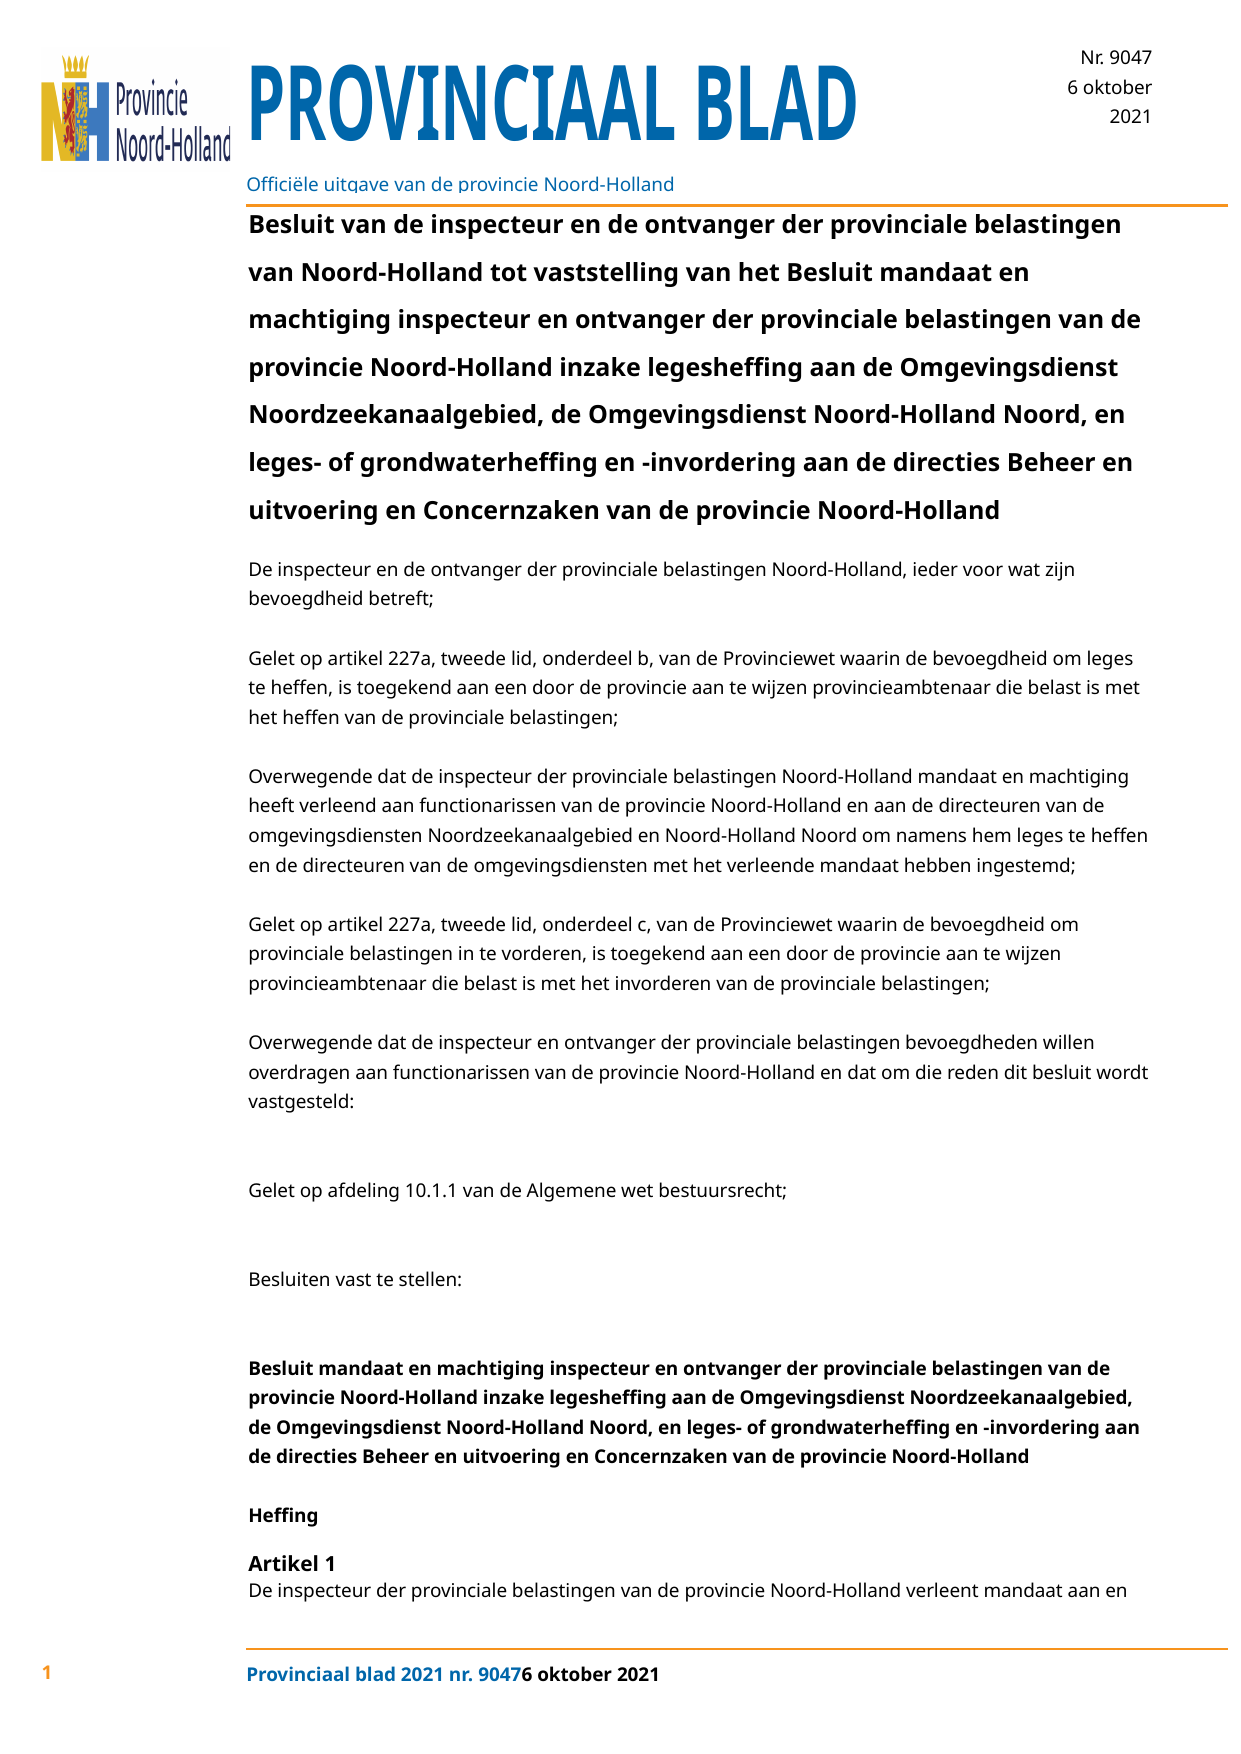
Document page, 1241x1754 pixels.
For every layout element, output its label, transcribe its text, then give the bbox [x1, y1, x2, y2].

text Overwegende dat de inspecteur en ontvanger der provinciale belastingen bevoegdheden willen overdragen aan functionarissen van de provincie Noord-Holland en dat om die reden dit besluit wordt vastgesteld: [248, 1029, 1152, 1114]
text Besluit van de inspecteur en de ontvanger der provinciale belastingen van Noord-Holland tot vaststelling van het Besluit mandaat en machtiging inspecteur en ontvanger der provinciale belastingen van de provincie Noord-Holland inzake legesheffing aan de Omgevingsdienst Noordzeekanaalgebied, de Omgevingsdienst Noord-Holland Noord, en leges- of grondwaterheffing en -invordering aan de directies Beheer en uitvoering en Concernzaken van de provincie Noord-Holland [248, 207, 1152, 526]
text De inspecteur der provinciale belastingen van de provincie Noord-Holland verleent mandaat aan en [248, 1578, 1152, 1603]
picture [41, 47, 231, 172]
text Gelet op afdeling 10.1.1 van de Algemene wet bestuursrecht; [248, 1177, 1152, 1203]
text Gelet op artikel 227a, tweede lid, onderdeel b, van de Provinciewet waarin de bevoegdheid om leges te heffen, is toegekend aan een door de provincie aan te wijzen provincieambtenaar die belast is met het heffen van de provinciale belastingen; [248, 645, 1152, 729]
text Heffing [248, 1503, 1152, 1528]
text Artikel 1 [248, 1549, 1152, 1578]
text Besluiten vast te stellen: [248, 1266, 1152, 1292]
text Overwegende dat de inspecteur der provinciale belastingen Noord-Holland mandaat en machtiging heeft verleend aan functionarissen van de provincie Noord-Holland en aan de directeuren van de omgevingsdiensten Noordzeekanaalgebied en Noord-Holland Noord om namens hem leges te heffen en de directeuren van de omgevingsdiensten met het verleende mandaat hebben ingestemd; [248, 763, 1152, 877]
text Gelet op artikel 227a, tweede lid, onderdeel c, van de Provinciewet waarin de bevoegdheid om provinciale belastingen in te vorderen, is toegekend aan een door de provincie aan te wijzen provincieambtenaar die belast is met het invorderen van de provinciale belastingen; [248, 911, 1152, 996]
text Besluit mandaat en machtiging inspecteur en ontvanger der provinciale belastingen van de provincie Noord-Holland inzake legesheffing aan de Omgevingsdienst Noordzeekanaalgebied, de Omgevingsdienst Noord-Holland Noord, en leges- of grondwaterheffing en -invordering aan de directies Beheer en uitvoering en Concernzaken van de provincie Noord-Holland [248, 1355, 1152, 1469]
text De inspecteur en de ontvanger der provinciale belastingen Noord-Holland, ieder voor wat zijn bevoegdheid betreft; [248, 556, 1152, 611]
